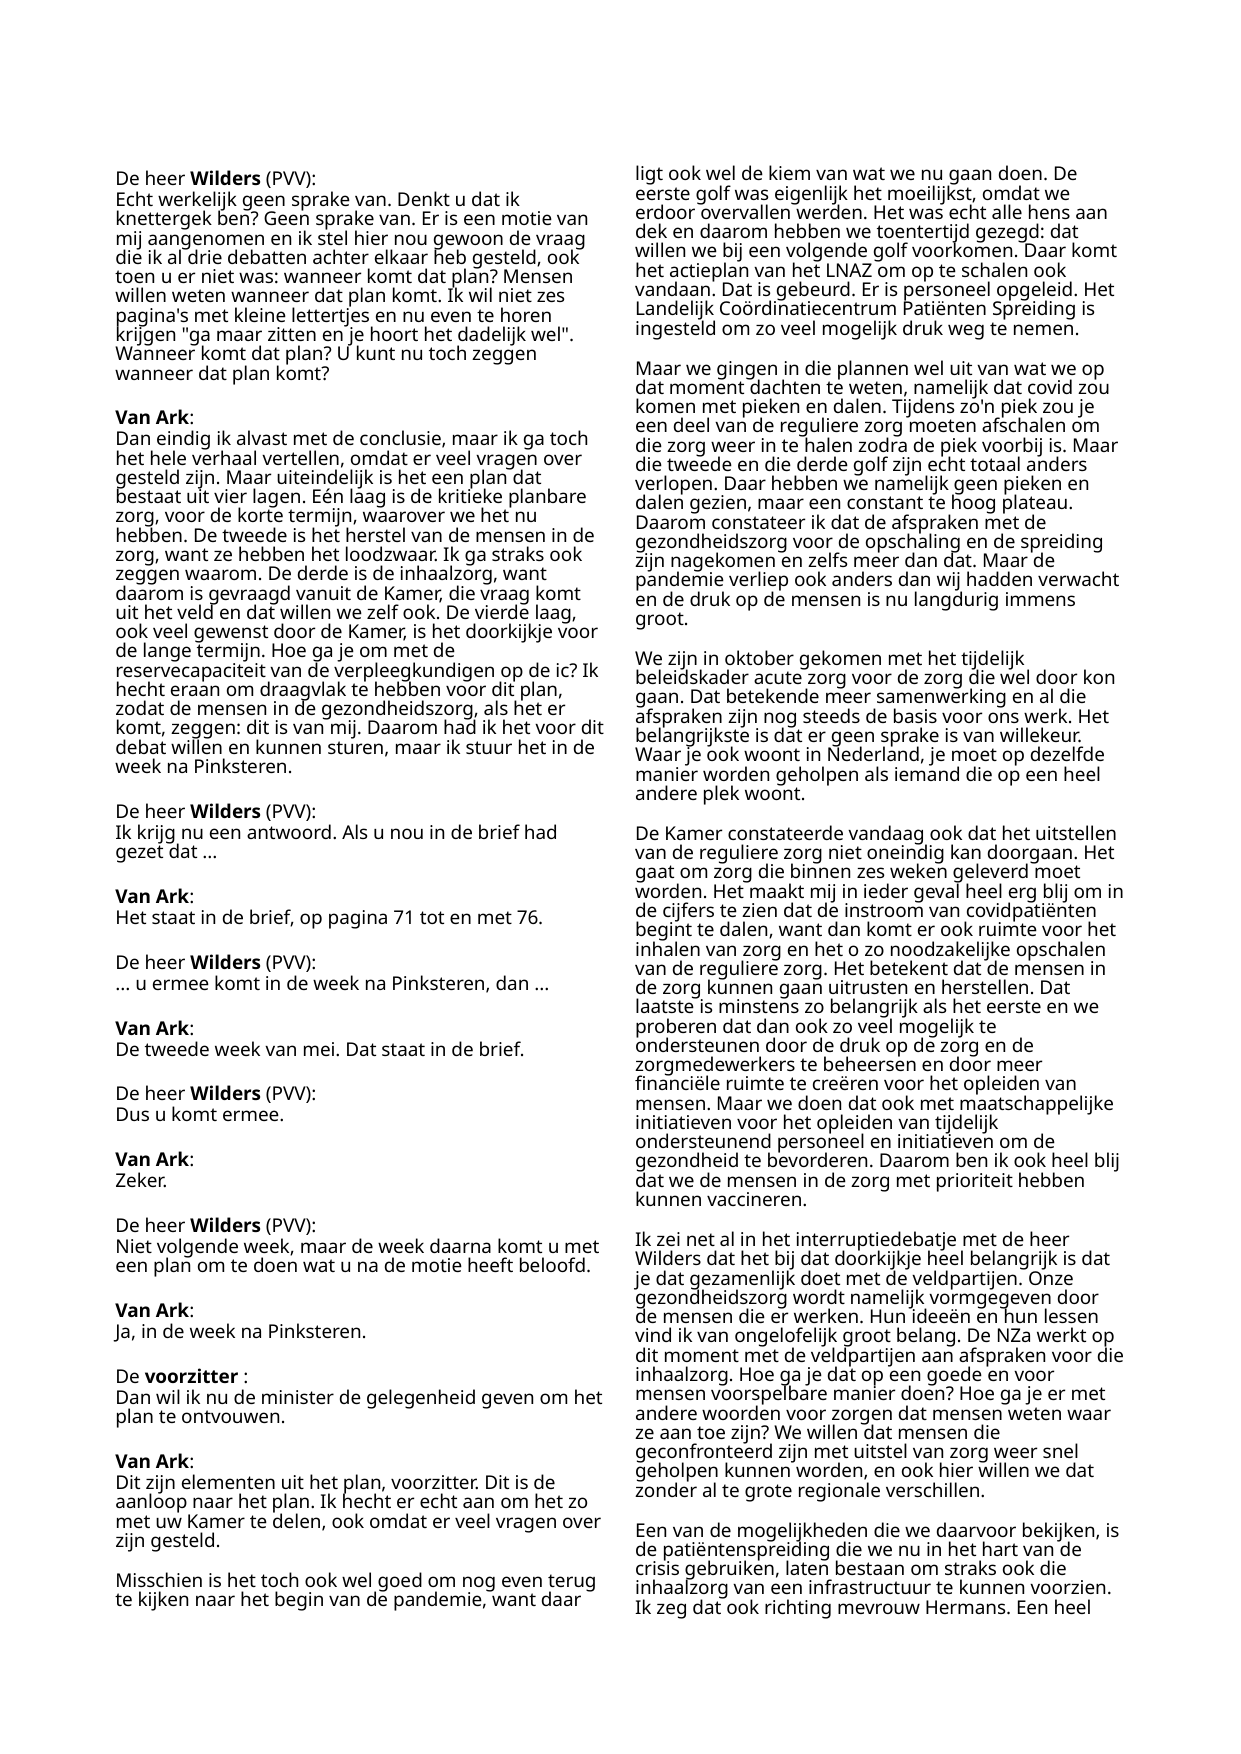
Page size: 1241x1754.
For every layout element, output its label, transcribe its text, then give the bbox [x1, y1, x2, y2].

text Echt werkelijk geen sprake van. Denkt u dat ik knettergek ben? Geen sprake van. Er is een motie van mij aangenomen en ik stel hier nou gewoon de vraag die ik al drie debatten achter elkaar heb gesteld, ook toen u er niet was: wanneer komt dat plan? Mensen willen weten wanneer dat plan komt. Ik wil niet zes pagina's met kleine lettertjes en nu even te horen krijgen "ga maar zitten en je hoort het dadelijk wel". Wanneer komt dat plan? U kunt nu toch zeggen wanneer dat plan komt? [115, 191, 605, 384]
text Van Ark: [115, 1448, 605, 1474]
text Zeker. [115, 1172, 605, 1191]
text De voorzitter : [115, 1363, 605, 1389]
text Van Ark: [115, 404, 605, 430]
text We zijn in oktober gekomen met het tijdelijk beleidskader acute zorg voor de zorg die wel door kon gaan. Dat betekende meer samenwerking en al die afspraken zijn nog steeds de basis voor ons werk. Het belangrijkste is dat er geen sprake is van willekeur. Waar je ook woont in Nederland, je moet op dezelfde manier worden geholpen als iemand die op een heel andere plek woont. [635, 650, 1125, 804]
text Dit zijn elementen uit het plan, voorzitter. Dit is de aanloop naar het plan. Ik hecht er echt aan om het zo met uw Kamer te delen, ook omdat er veel vragen over zijn gesteld. [115, 1474, 605, 1551]
text De Kamer constateerde vandaag ook dat het uitstellen van de reguliere zorg niet oneindig kan doorgaan. Het gaat om zorg die binnen zes weken geleverd moet worden. Het maakt mij in ieder geval heel erg blij om in de cijfers te zien dat de instroom van covidpatiënten begint te dalen, want dan komt er ook ruimte voor het inhalen van zorg en het o zo noodzakelijke opschalen van de reguliere zorg. Het betekent dat de mensen in de zorg kunnen gaan uitrusten en herstellen. Dat laatste is minstens zo belangrijk als het eerste en we proberen dat dan ook zo veel mogelijk te ondersteunen door de druk op de zorg en de zorgmedewerkers te beheersen en door meer financiële ruimte te creëren voor het opleiden van mensen. Maar we doen dat ook met maatschappelijke initiatieven voor het opleiden van tijdelijk ondersteunend personeel en initiatieven om de gezondheid te bevorderen. Daarom ben ik ook heel blij dat we de mensen in de zorg met prioriteit hebben kunnen vaccineren. [635, 825, 1125, 1210]
text Dan eindig ik alvast met de conclusie, maar ik ga toch het hele verhaal vertellen, omdat er veel vragen over gesteld zijn. Maar uiteindelijk is het een plan dat bestaat uit vier lagen. Eén laag is de kritieke planbare zorg, voor de korte termijn, waarover we het nu hebben. De tweede is het herstel van de mensen in de zorg, want ze hebben het loodzwaar. Ik ga straks ook zeggen waarom. De derde is de inhaalzorg, want daarom is gevraagd vanuit de Kamer, die vraag komt uit het veld en dat willen we zelf ook. De vierde laag, ook veel gewenst door de Kamer, is het doorkijkje voor de lange termijn. Hoe ga je om met de reservecapaciteit van de verpleegkundigen op de ic? Ik hecht eraan om draagvlak te hebben voor dit plan, zodat de mensen in de gezondheidszorg, als het er komt, zeggen: dit is van mij. Daarom had ik het voor dit debat willen en kunnen sturen, maar ik stuur het in de week na Pinksteren. [115, 430, 605, 777]
text Dus u komt ermee. [115, 1106, 605, 1126]
text Maar we gingen in die plannen wel uit van wat we op dat moment dachten te weten, namelijk dat covid zou komen met pieken en dalen. Tijdens zo'n piek zou je een deel van de reguliere zorg moeten afschalen om die zorg weer in te halen zodra de piek voorbij is. Maar die tweede en die derde golf zijn echt totaal anders verlopen. Daar hebben we namelijk geen pieken en dalen gezien, maar een constant te hoog plateau. Daarom constateer ik dat de afspraken met de gezondheidszorg voor de opschaling en de spreiding zijn nagekomen en zelfs meer dan dat. Maar de pandemie verliep ook anders dan wij hadden verwacht en de druk op de mensen is nu langdurig immens groot. [635, 359, 1125, 629]
text Van Ark: [115, 883, 605, 909]
text De heer Wilders (PVV): [115, 1212, 605, 1238]
text Van Ark: [115, 1146, 605, 1172]
text ligt ook wel de kiem van wat we nu gaan doen. De eerste golf was eigenlijk het moeilijkst, omdat we erdoor overvallen werden. Het was echt alle hens aan dek en daarom hebben we toentertijd gezegd: dat willen we bij een volgende golf voorkomen. Daar komt het actieplan van het LNAZ om op te schalen ook vandaan. Dat is gebeurd. Er is personeel opgeleid. Het Landelijk Coördinatiecentrum Patiënten Spreiding is ingesteld om zo veel mogelijk druk weg te nemen. [635, 165, 1125, 339]
text ... u ermee komt in de week na Pinksteren, dan ... [115, 975, 605, 994]
text Ja, in de week na Pinksteren. [115, 1323, 605, 1342]
text Van Ark: [115, 1015, 605, 1041]
text Het staat in de brief, op pagina 71 tot en met 76. [115, 909, 605, 928]
text Dan wil ik nu de minister de gelegenheid geven om het plan te ontvouwen. [115, 1389, 605, 1427]
text Een van de mogelijkheden die we daarvoor bekijken, is de patiëntenspreiding die we nu in het hart van de crisis gebruiken, laten bestaan om straks ook die inhaalzorg van een infrastructuur te kunnen voorzien. Ik zeg dat ook richting mevrouw Hermans. Een heel [635, 1522, 1125, 1618]
text Misschien is het toch ook wel goed om nog even terug te kijken naar het begin van de pandemie, want daar [115, 1572, 605, 1610]
text De heer Wilders (PVV): [115, 1081, 605, 1106]
text De tweede week van mei. Dat staat in de brief. [115, 1041, 605, 1060]
text Ik zei net al in het interruptiedebatje met de heer Wilders dat het bij dat doorkijkje heel belangrijk is dat je dat gezamenlijk doet met de veldpartijen. Onze gezondheidszorg wordt namelijk vormgegeven door de mensen die er werken. Hun ideeën en hun lessen vind ik van ongelofelijk groot belang. De NZa werkt op dit moment met de veldpartijen aan afspraken voor die inhaalzorg. Hoe ga je dat op een goede en voor mensen voorspelbare manier doen? Hoe ga je er met andere woorden voor zorgen dat mensen weten waar ze aan toe zijn? We willen dat mensen die geconfronteerd zijn met uitstel van zorg weer snel geholpen kunnen worden, en ook hier willen we dat zonder al te grote regionale verschillen. [635, 1231, 1125, 1501]
text Van Ark: [115, 1297, 605, 1323]
text De heer Wilders (PVV): [115, 165, 605, 191]
text De heer Wilders (PVV): [115, 949, 605, 975]
text De heer Wilders (PVV): [115, 798, 605, 824]
text Ik krijg nu een antwoord. Als u nou in de brief had gezet dat ... [115, 824, 605, 862]
text Niet volgende week, maar de week daarna komt u met een plan om te doen wat u na de motie heeft beloofd. [115, 1238, 605, 1277]
